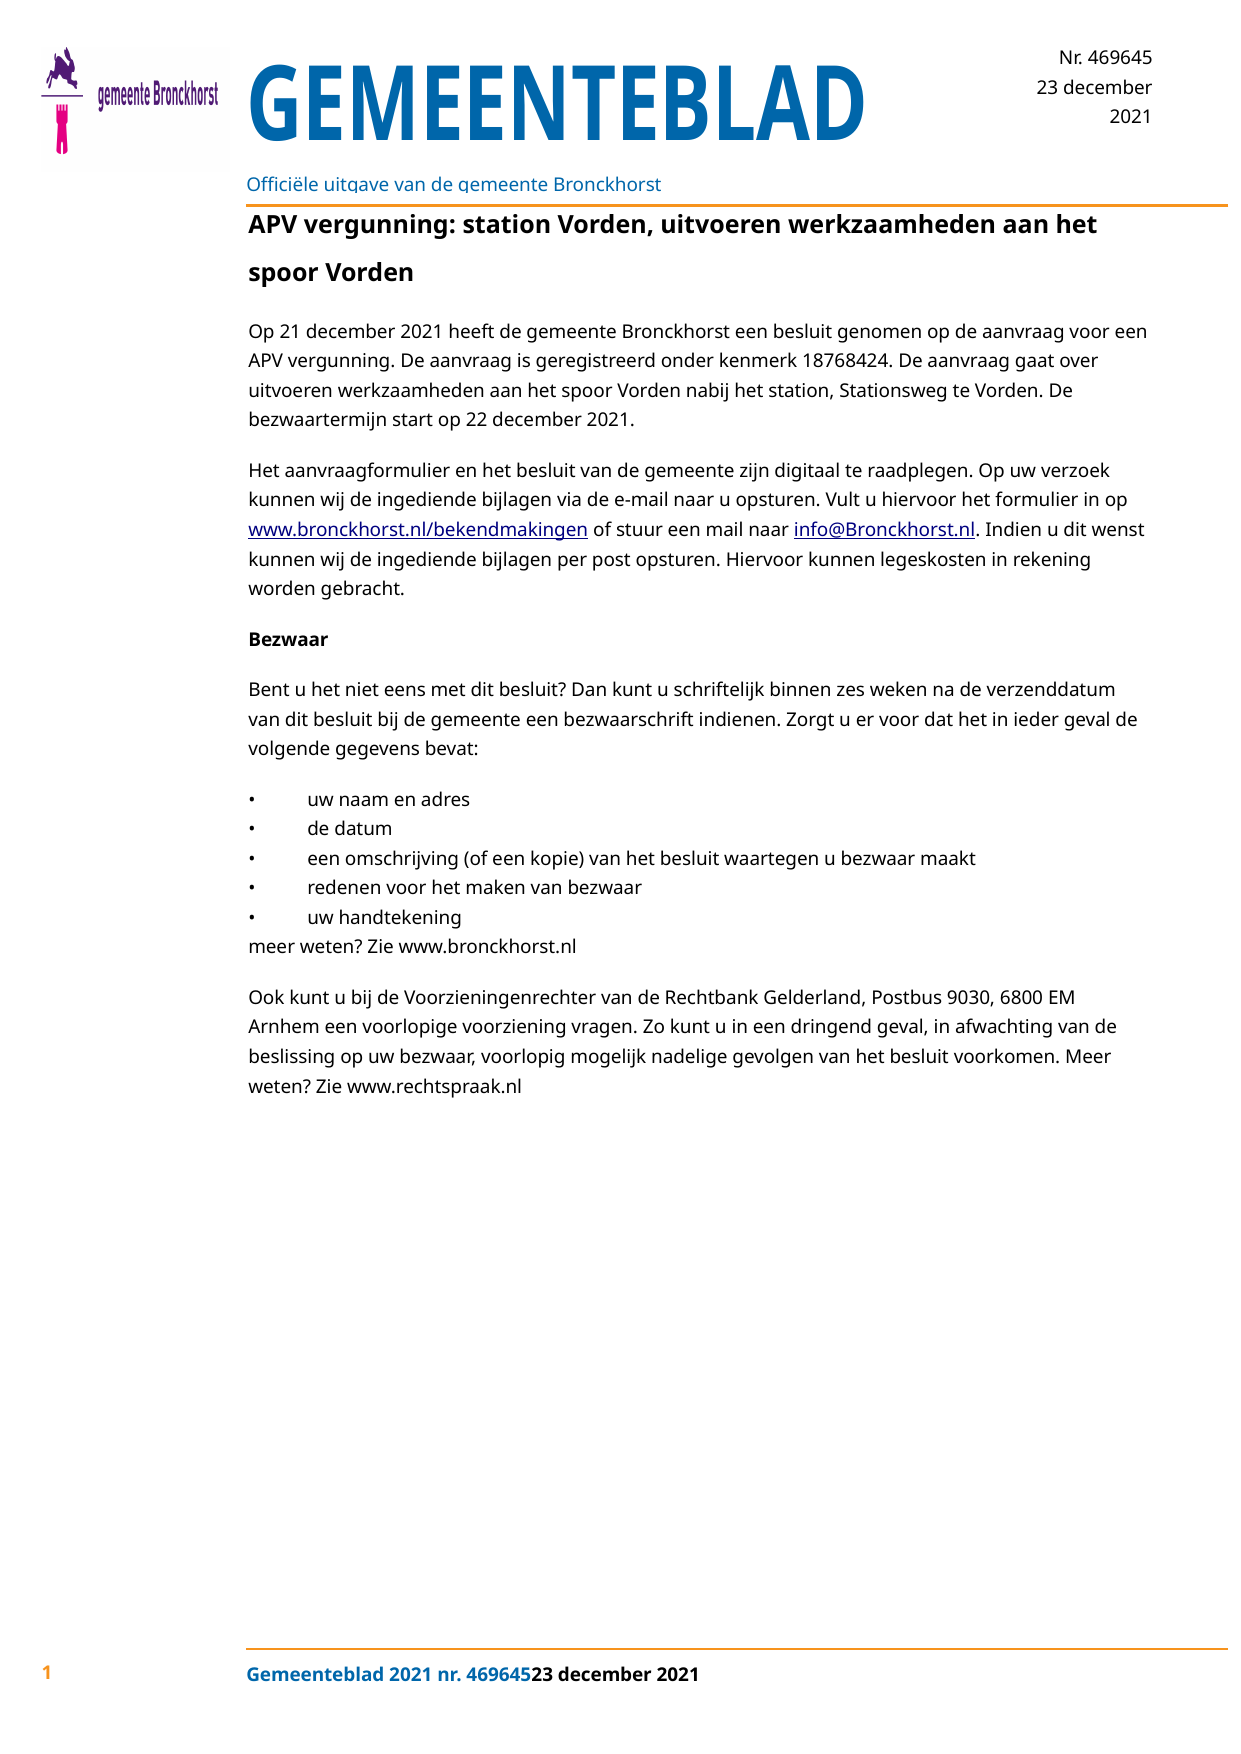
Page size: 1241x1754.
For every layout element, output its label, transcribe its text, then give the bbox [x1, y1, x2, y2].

text meer weten? Zie www.bronckhorst.nl [248, 934, 1152, 959]
list redenen voor het maken van bezwaar [248, 874, 1152, 900]
list een omschrijving (of een kopie) van het besluit waartegen u bezwaar maakt [248, 845, 1152, 871]
list de datum [248, 815, 1152, 841]
text APV vergunning: station Vorden, uitvoeren werkzaamheden aan het spoor Vorden [248, 207, 1152, 288]
picture [41, 47, 231, 172]
text Bezwaar [248, 626, 1152, 652]
list uw naam en adres [248, 786, 1152, 812]
list uw handtekening [248, 904, 1152, 930]
text Op 21 december 2021 heeft de gemeente Bronckhorst een besluit genomen op de aanvraag voor een APV vergunning. De aanvraag is geregistreerd onder kenmerk 18768424. De aanvraag gaat over uitvoeren werkzaamheden aan het spoor Vorden nabij het station, Stationsweg te Vorden. De bezwaartermijn start op 22 december 2021. [248, 318, 1152, 432]
text Het aanvraagformulier en het besluit van de gemeente zijn digitaal te raadplegen. Op uw verzoek kunnen wij de ingediende bijlagen via de e-mail naar u opsturen. Vult u hiervoor het formulier in op www.bronckhorst.nl/bekendmakingen of stuur een mail naar info@Bronckhorst.nl. Indien u dit wenst kunnen wij de ingediende bijlagen per post opsturen. Hiervoor kunnen legeskosten in rekening worden gebracht. [248, 457, 1152, 601]
text Ook kunt u bij de Voorzieningenrechter van de Rechtbank Gelderland, Postbus 9030, 6800 EM Arnhem een voorlopige voorziening vragen. Zo kunt u in een dringend geval, in afwachting van de beslissing op uw bezwaar, voorlopig mogelijk nadelige gevolgen van het besluit voorkomen. Meer weten? Zie www.rechtspraak.nl [248, 984, 1152, 1099]
text Bent u het niet eens met dit besluit? Dan kunt u schriftelijk binnen zes weken na de verzenddatum van dit besluit bij de gemeente een bezwaarschrift indienen. Zorgt u er voor dat het in ieder geval de volgende gegevens bevat: [248, 676, 1152, 761]
